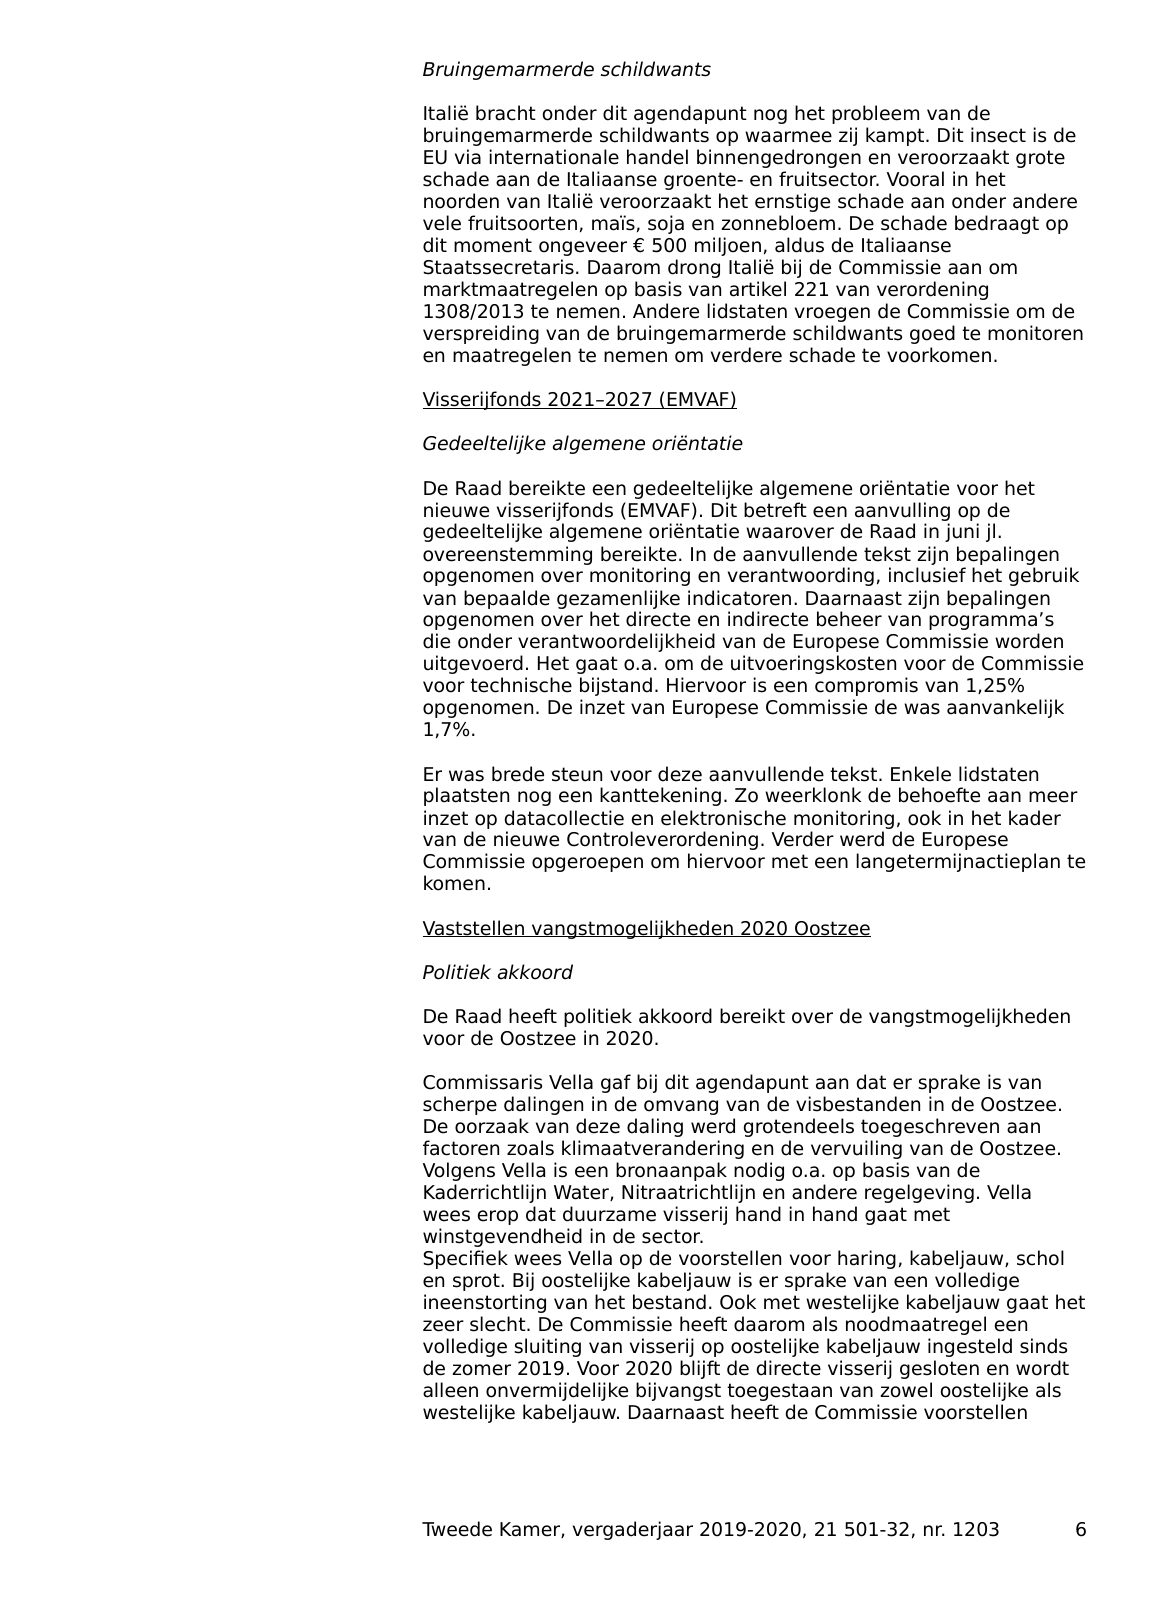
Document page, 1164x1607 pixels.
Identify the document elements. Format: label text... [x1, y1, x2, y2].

subtitle Vaststellen vangstmogelijkheden 2020 Oostzee [422, 917, 1087, 939]
subtitle Bruingemarmerde schildwants [422, 59, 1087, 81]
text De Raad heeft politiek akkoord bereikt over de vangstmogelijkheden voor de Oostzee in 2020. [422, 1006, 1087, 1050]
text De Raad bereikte een gedeeltelijke algemene oriëntatie voor het nieuwe visserijfonds (EMVAF). Dit betreft een aanvulling op de gedeeltelijke algemene oriëntatie waarover de Raad in juni jl. overeenstemming bereikte. In de aanvullende tekst zijn bepalingen opgenomen over monitoring en verantwoording, inclusief het gebruik van bepaalde gezamenlijke indicatoren. Daarnaast zijn bepalingen opgenomen over het directe en indirecte beheer van programma’s die onder verantwoordelijkheid van de Europese Commissie worden uitgevoerd. Het gaat o.a. om de uitvoeringskosten voor de Commissie voor technische bijstand. Hiervoor is een compromis van 1,25% opgenomen. De inzet van Europese Commissie de was aanvankelijk 1,7%. [422, 477, 1087, 741]
text Specifiek wees Vella op de voorstellen voor haring, kabeljauw, schol en sprot. Bij oostelijke kabeljauw is er sprake van een volledige ineenstorting van het bestand. Ook met westelijke kabeljauw gaat het zeer slecht. De Commissie heeft daarom als noodmaatregel een volledige sluiting van visserij op oostelijke kabeljauw ingesteld sinds de zomer 2019. Voor 2020 blijft de directe visserij gesloten en wordt alleen onvermijdelijke bijvangst toegestaan van zowel oostelijke als westelijke kabeljauw. Daarnaast heeft de Commissie voorstellen [422, 1248, 1087, 1424]
text Gedeeltelijke algemene oriëntatie [422, 433, 1087, 455]
text Politiek akkoord [422, 962, 1087, 984]
text Er was brede steun voor deze aanvullende tekst. Enkele lidstaten plaatsten nog een kanttekening. Zo weerklonk de behoefte aan meer inzet op datacollectie en elektronische monitoring, ook in het kader van de nieuwe Controleverordening. Verder werd de Europese Commissie opgeroepen om hiervoor met een langetermijnactieplan te komen. [422, 763, 1087, 895]
subtitle Visserijfonds 2021–2027 (EMVAF) [422, 389, 1087, 411]
text Italië bracht onder dit agendapunt nog het probleem van de bruingemarmerde schildwants op waarmee zij kampt. Dit insect is de EU via internationale handel binnengedrongen en veroorzaakt grote schade aan de Italiaanse groente- en fruitsector. Vooral in het noorden van Italië veroorzaakt het ernstige schade aan onder andere vele fruitsoorten, maïs, soja en zonnebloem. De schade bedraagt op dit moment ongeveer € 500 miljoen, aldus de Italiaanse Staatssecretaris. Daarom drong Italië bij de Commissie aan om marktmaatregelen op basis van artikel 221 van verordening 1308/2013 te nemen. Andere lidstaten vroegen de Commissie om de verspreiding van de bruingemarmerde schildwants goed te monitoren en maatregelen te nemen om verdere schade te voorkomen. [422, 103, 1087, 367]
text Commissaris Vella gaf bij dit agendapunt aan dat er sprake is van scherpe dalingen in de omvang van de visbestanden in de Oostzee. De oorzaak van deze daling werd grotendeels toegeschreven aan factoren zoals klimaatverandering en de vervuiling van de Oostzee. Volgens Vella is een bronaanpak nodig o.a. op basis van de Kaderrichtlijn Water, Nitraatrichtlijn en andere regelgeving. Vella wees erop dat duurzame visserij hand in hand gaat met winstgevendheid in de sector. [422, 1072, 1087, 1248]
